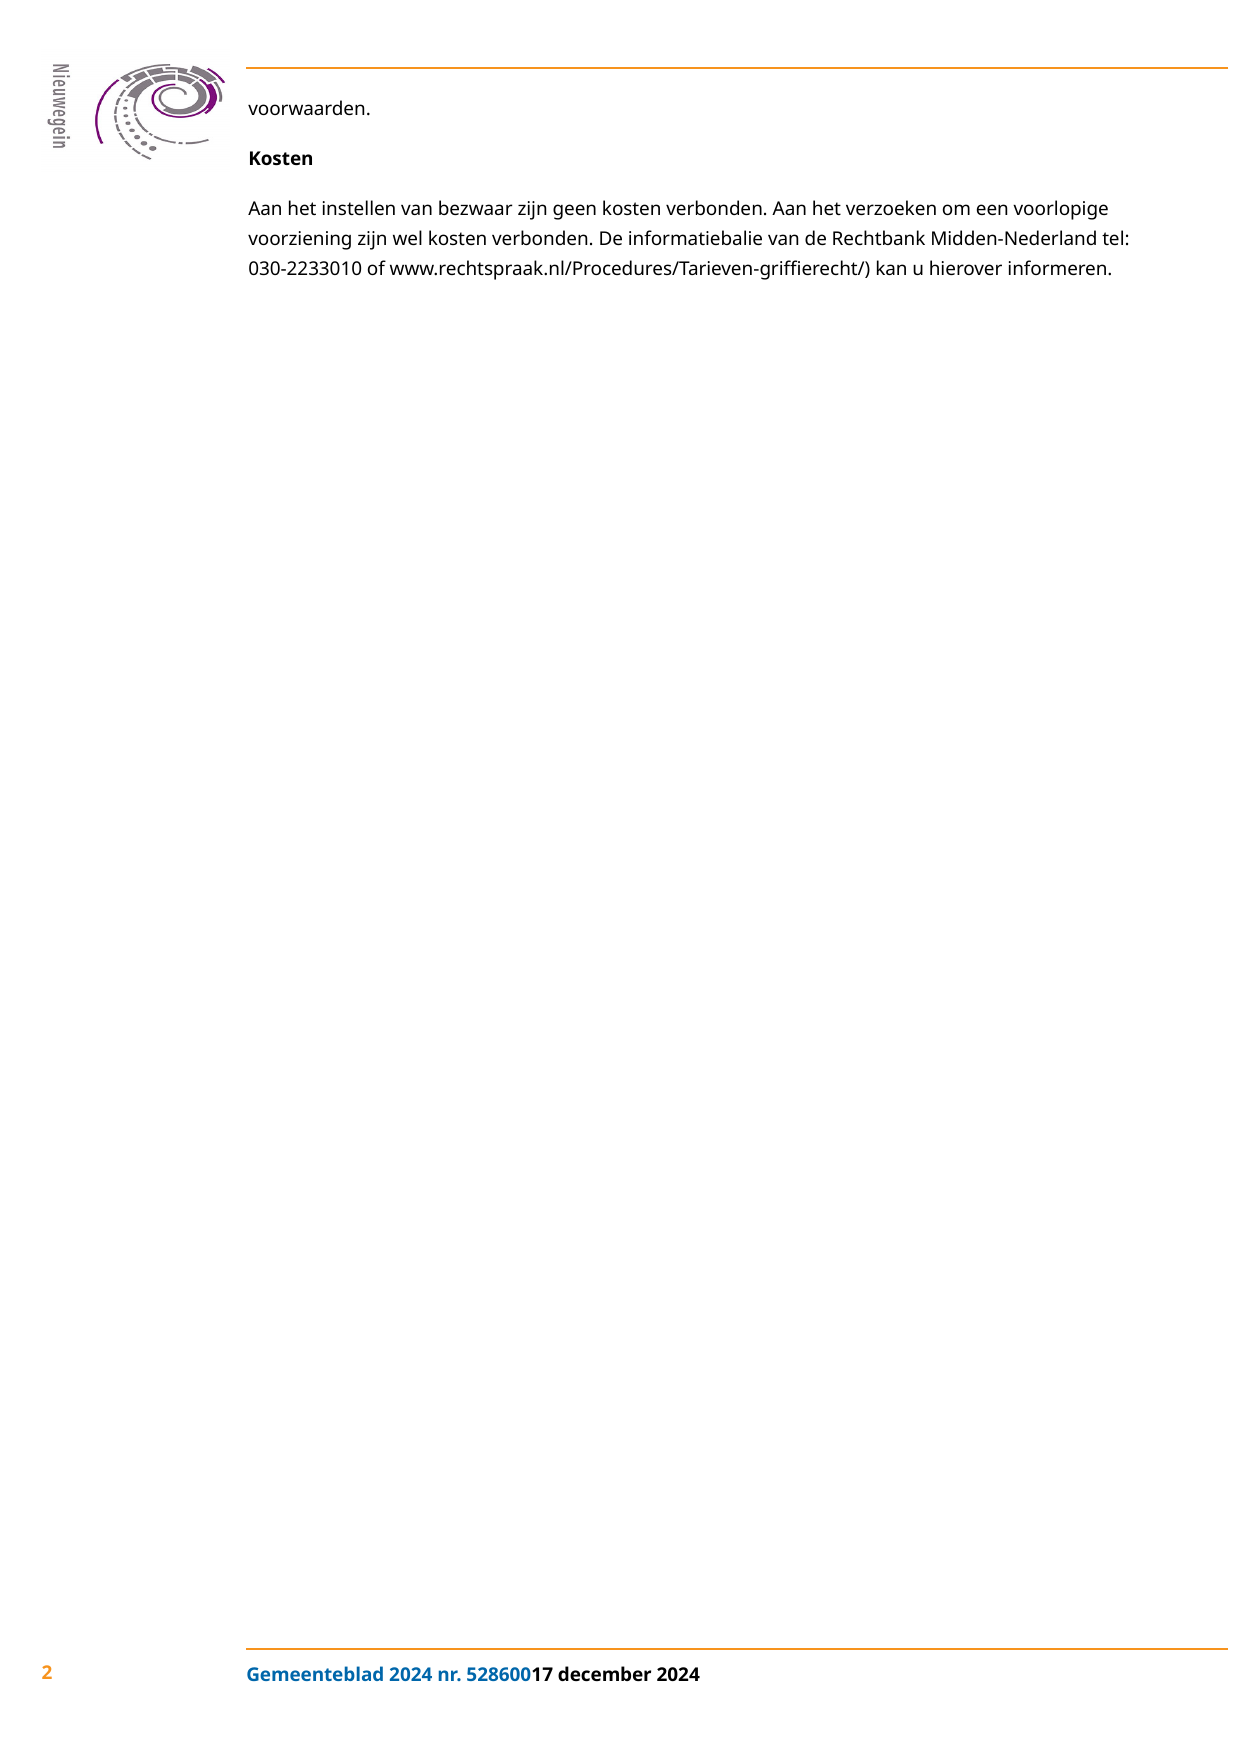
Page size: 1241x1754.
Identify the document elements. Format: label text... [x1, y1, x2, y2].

text Kosten [248, 145, 1152, 171]
picture [41, 47, 231, 172]
text Aan het instellen van bezwaar zijn geen kosten verbonden. Aan het verzoeken om een voorlopige voorziening zijn wel kosten verbonden. De informatiebalie van de Rechtbank Midden-Nederland tel: 030-2233010 of www.rechtspraak.nl/Procedures/Tarieven-griffierecht/) kan u hierover informeren. [248, 196, 1152, 281]
text voorwaarden. [248, 95, 1152, 121]
